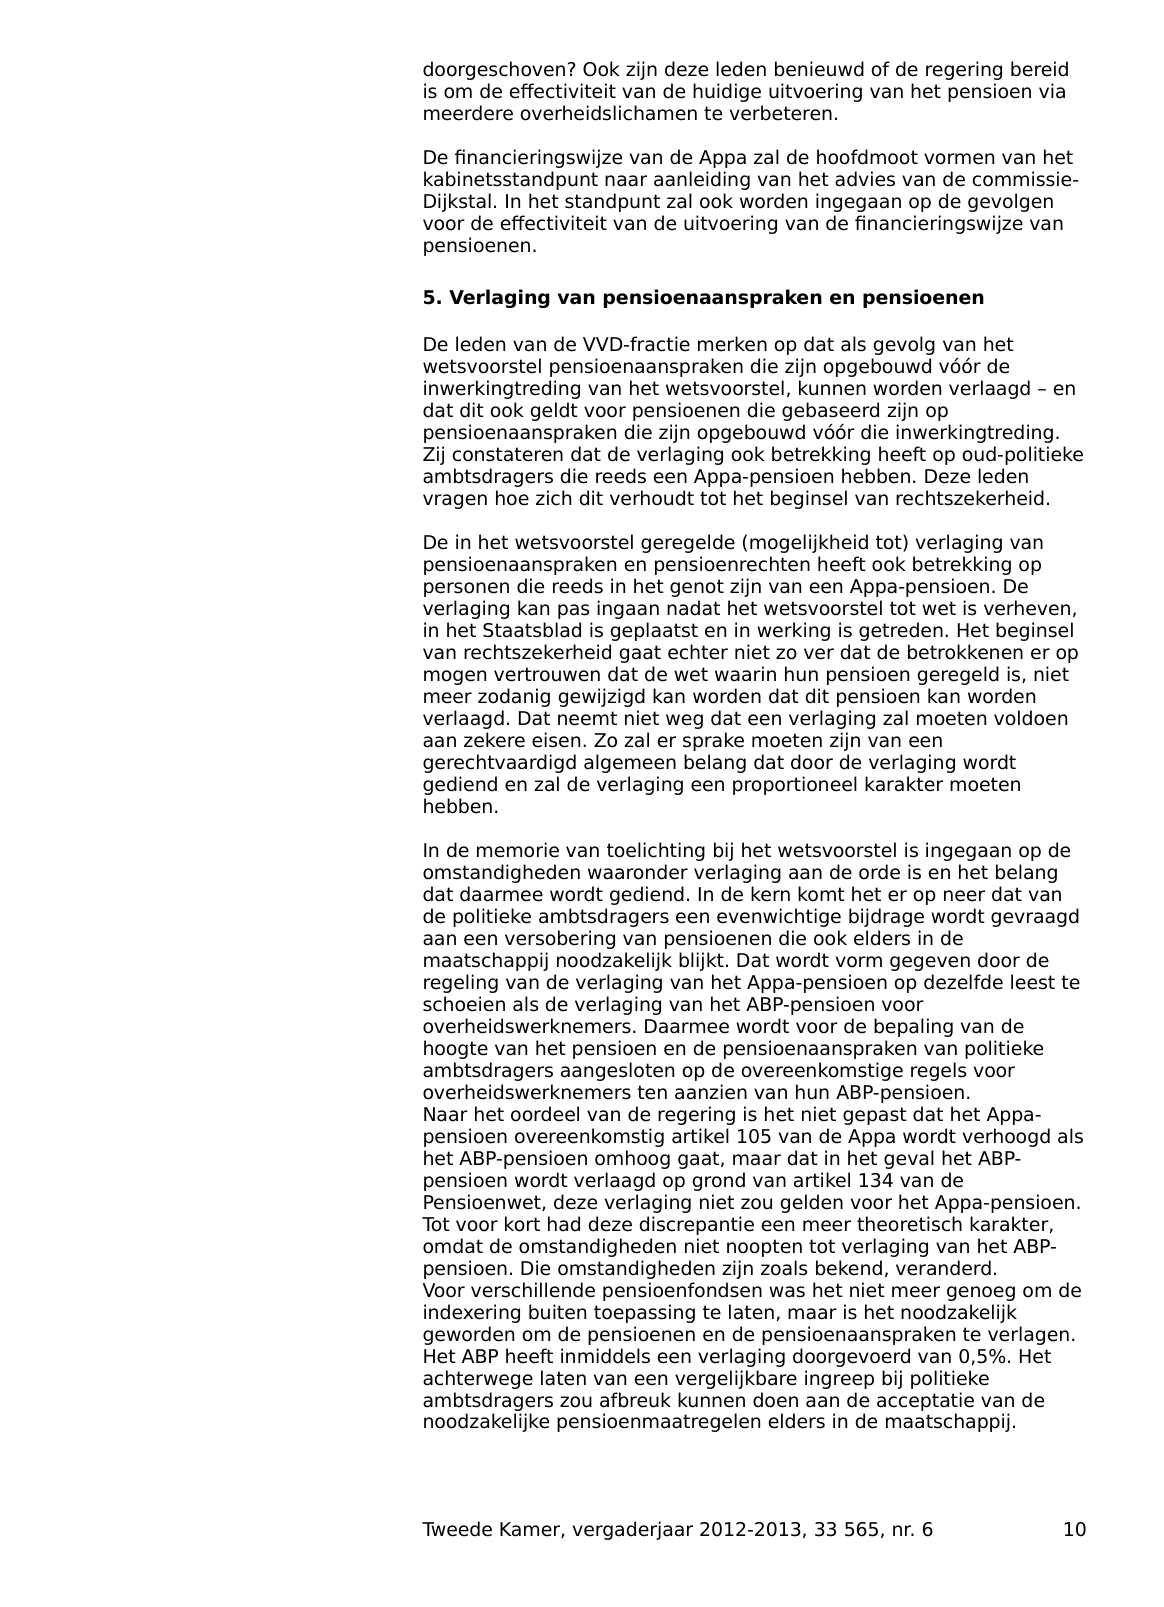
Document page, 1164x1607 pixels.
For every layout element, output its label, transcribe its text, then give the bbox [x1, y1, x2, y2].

text In de memorie van toelichting bij het wetsvoorstel is ingegaan op de omstandigheden waaronder verlaging aan de orde is en het belang dat daarmee wordt gediend. In de kern komt het er op neer dat van de politieke ambtsdragers een evenwichtige bijdrage wordt gevraagd aan een versobering van pensioenen die ook elders in de maatschappij noodzakelijk blijkt. Dat wordt vorm gegeven door de regeling van de verlaging van het Appa-pensioen op dezelfde leest te schoeien als de verlaging van het ABP-pensioen voor overheidswerknemers. Daarmee wordt voor de bepaling van de hoogte van het pensioen en de pensioenaanspraken van politieke ambtsdragers aangesloten op de overeenkomstige regels voor overheidswerknemers ten aanzien van hun ABP-pensioen. [422, 840, 1087, 1104]
text De in het wetsvoorstel geregelde (mogelijkheid tot) verlaging van pensioenaanspraken en pensioenrechten heeft ook betrekking op personen die reeds in het genot zijn van een Appa-pensioen. De verlaging kan pas ingaan nadat het wetsvoorstel tot wet is verheven, in het Staatsblad is geplaatst en in werking is getreden. Het beginsel van rechtszekerheid gaat echter niet zo ver dat de betrokkenen er op mogen vertrouwen dat de wet waarin hun pensioen geregeld is, niet meer zodanig gewijzigd kan worden dat dit pensioen kan worden verlaagd. Dat neemt niet weg dat een verlaging zal moeten voldoen aan zekere eisen. Zo zal er sprake moeten zijn van een gerechtvaardigd algemeen belang dat door de verlaging wordt gediend en zal de verlaging een proportioneel karakter moeten hebben. [422, 532, 1087, 818]
text Voor verschillende pensioenfondsen was het niet meer genoeg om de indexering buiten toepassing te laten, maar is het noodzakelijk geworden om de pensioenen en de pensioenaanspraken te verlagen. Het ABP heeft inmiddels een verlaging doorgevoerd van 0,5%. Het achterwege laten van een vergelijkbare ingreep bij politieke ambtsdragers zou afbreuk kunnen doen aan de acceptatie van de noodzakelijke pensioenmaatregelen elders in de maatschappij. [422, 1279, 1087, 1433]
text De leden van de VVD-fractie merken op dat als gevolg van het wetsvoorstel pensioenaanspraken die zijn opgebouwd vóór de inwerkingtreding van het wetsvoorstel, kunnen worden verlaagd – en dat dit ook geldt voor pensioenen die gebaseerd zijn op pensioenaanspraken die zijn opgebouwd vóór die inwerkingtreding. Zij constateren dat de verlaging ook betrekking heeft op oud-politieke ambtsdragers die reeds een Appa-pensioen hebben. Deze leden vragen hoe zich dit verhoudt tot het beginsel van rechtszekerheid. [422, 334, 1087, 510]
text Naar het oordeel van de regering is het niet gepast dat het Appa-pensioen overeenkomstig artikel 105 van de Appa wordt verhoogd als het ABP-pensioen omhoog gaat, maar dat in het geval het ABP-pensioen wordt verlaagd op grond van artikel 134 van de Pensioenwet, deze verlaging niet zou gelden voor het Appa-pensioen. Tot voor kort had deze discrepantie een meer theoretisch karakter, omdat de omstandigheden niet noopten tot verlaging van het ABP-pensioen. Die omstandigheden zijn zoals bekend, veranderd. [422, 1104, 1087, 1279]
subtitle 5. Verlaging van pensioenaanspraken en pensioenen [422, 287, 1087, 309]
text De financieringswijze van de Appa zal de hoofdmoot vormen van het kabinetsstandpunt naar aanleiding van het advies van de commissie-Dijkstal. In het standpunt zal ook worden ingegaan op de gevolgen voor de effectiviteit van de uitvoering van de financieringswijze van pensioenen. [422, 147, 1087, 257]
text doorgeschoven? Ook zijn deze leden benieuwd of de regering bereid is om de effectiviteit van de huidige uitvoering van het pensioen via meerdere overheidslichamen te verbeteren. [422, 59, 1087, 125]
